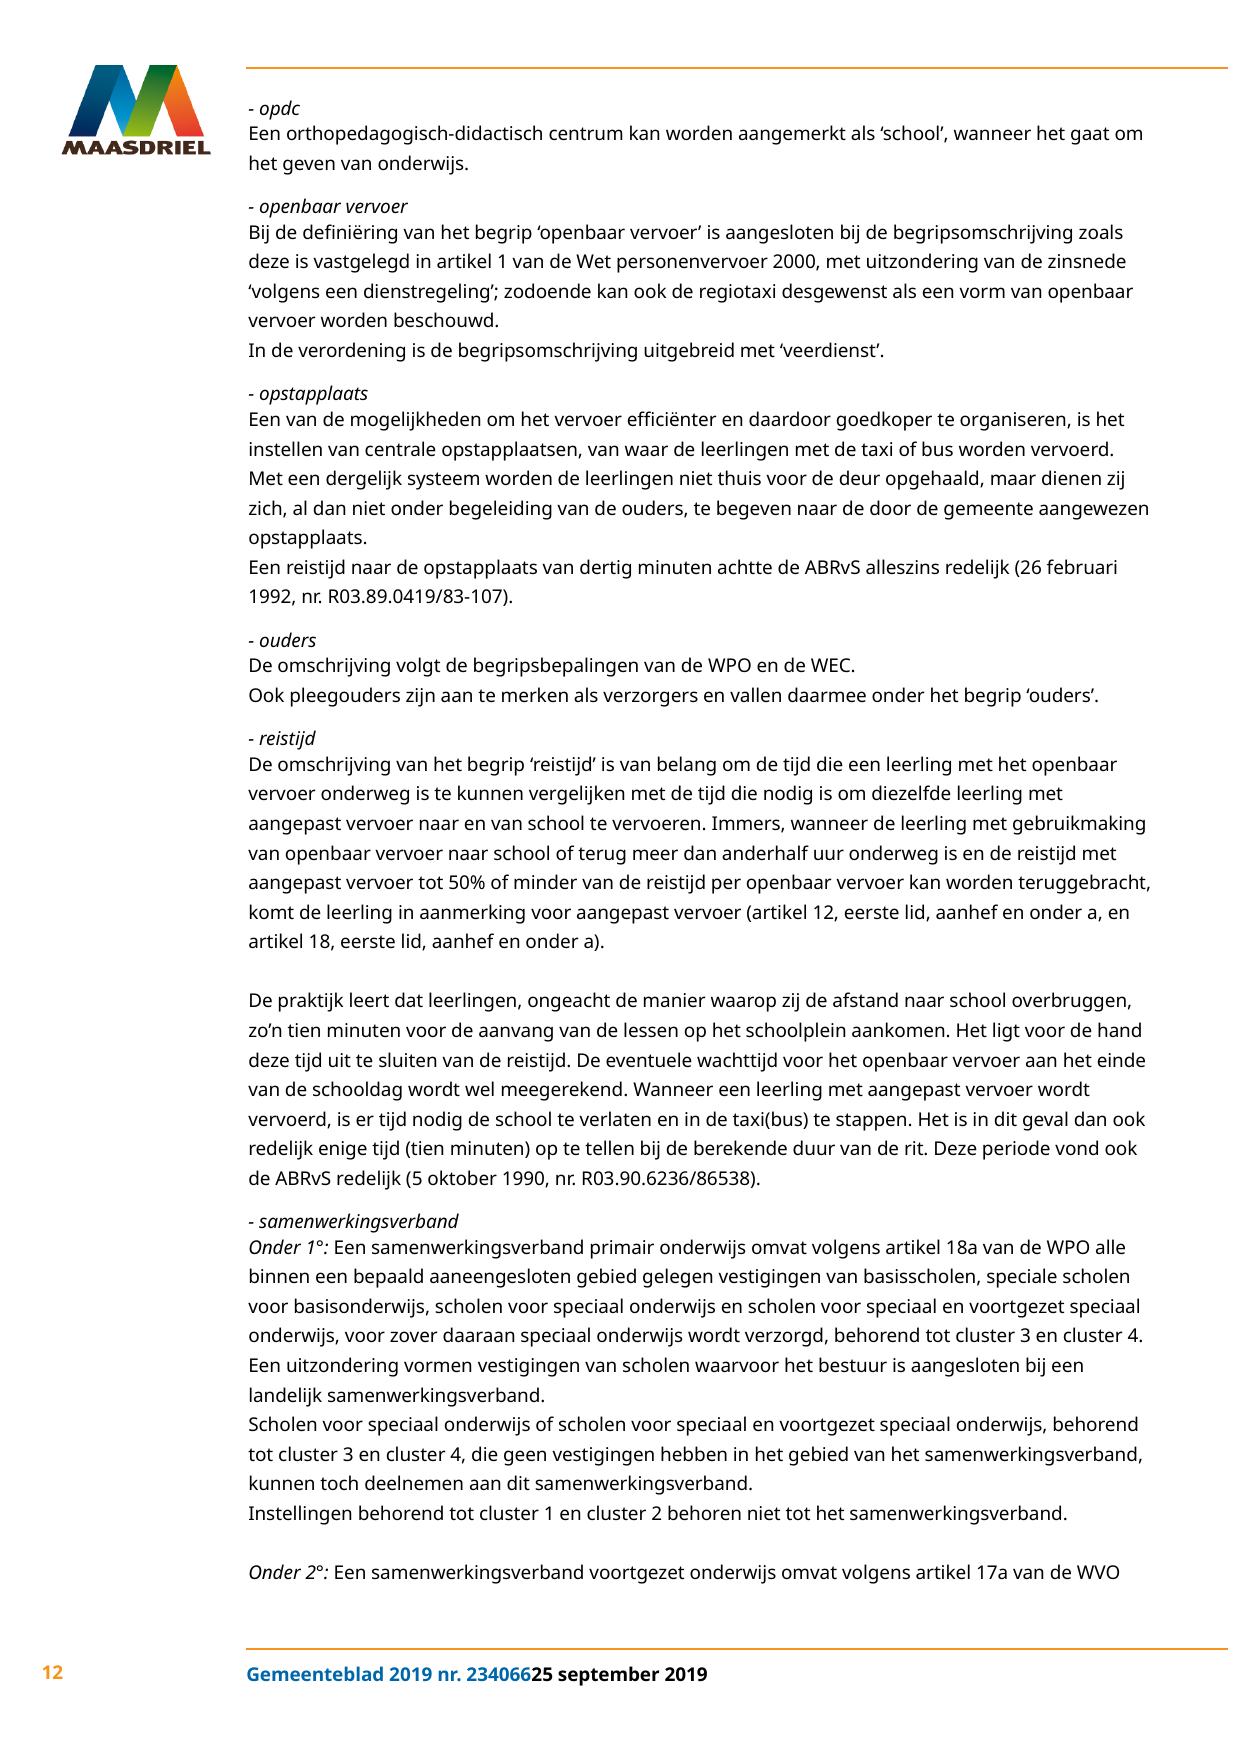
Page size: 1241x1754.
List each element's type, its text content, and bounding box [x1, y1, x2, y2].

text Onder 1°: Een samenwerkingsverband primair onderwijs omvat volgens artikel 18a van de WPO alle binnen een bepaald aaneengesloten gebied gelegen vestigingen van basisscholen, speciale scholen voor basisonderwijs, scholen voor speciaal onderwijs en scholen voor speciaal en voortgezet speciaal onderwijs, voor zover daaraan speciaal onderwijs wordt verzorgd, behorend tot cluster 3 en cluster 4. Een uitzondering vormen vestigingen van scholen waarvoor het bestuur is aangesloten bij een landelijk samenwerkingsverband. [248, 1234, 1152, 1408]
text Instellingen behorend tot cluster 1 en cluster 2 behoren niet tot het samenwerkingsverband. [248, 1500, 1152, 1526]
text Ook pleegouders zijn aan te merken als verzorgers en vallen daarmee onder het begrip ‘ouders’. [248, 682, 1152, 708]
text De omschrijving van het begrip ‘reistijd’ is van belang om de tijd die een leerling met het openbaar vervoer onderweg is te kunnen vergelijken met de tijd die nodig is om diezelfde leerling met aangepast vervoer naar en van school te vervoeren. Immers, wanneer de leerling met gebruikmaking van openbaar vervoer naar school of terug meer dan anderhalf uur onderweg is en de reistijd met aangepast vervoer tot 50% of minder van de reistijd per openbaar vervoer kan worden teruggebracht, komt de leerling in aanmerking voor aangepast vervoer (artikel 12, eerste lid, aanhef en onder a, en artikel 18, eerste lid, aanhef en onder a). [248, 751, 1152, 954]
text De omschrijving volgt de begripsbepalingen van de WPO en de WEC. [248, 652, 1152, 678]
text - ouders [248, 627, 1152, 652]
text In de verordening is de begripsomschrijving uitgebreid met ‘veerdienst’. [248, 337, 1152, 363]
text Een orthopedagogisch-didactisch centrum kan worden aangemerkt als ‘school’, wanneer het gaat om het geven van onderwijs. [248, 121, 1152, 176]
text Onder 2°: Een samenwerkingsverband voortgezet onderwijs omvat volgens artikel 17a van de WVO [248, 1559, 1152, 1585]
text - opdc [248, 95, 1152, 121]
text - reistijd [248, 725, 1152, 751]
text De praktijk leert dat leerlingen, ongeacht de manier waarop zij de afstand naar school overbruggen, zo’n tien minuten voor de aanvang van de lessen op het schoolplein aankomen. Het ligt voor de hand deze tijd uit te sluiten van de reistijd. De eventuele wachttijd voor het openbaar vervoer aan het einde van de schooldag wordt wel meegerekend. Wanneer een leerling met aangepast vervoer wordt vervoerd, is er tijd nodig de school te verlaten en in de taxi(bus) te stappen. Het is in dit geval dan ook redelijk enige tijd (tien minuten) op te tellen bij de berekende duur van de rit. Deze periode vond ook de ABRvS redelijk (5 oktober 1990, nr. R03.90.6236/86538). [248, 988, 1152, 1191]
text Een van de mogelijkheden om het vervoer efficiënter en daardoor goedkoper te organiseren, is het instellen van centrale opstapplaatsen, van waar de leerlingen met de taxi of bus worden vervoerd. Met een dergelijk systeem worden de leerlingen niet thuis voor de deur opgehaald, maar dienen zij zich, al dan niet onder begeleiding van de ouders, te begeven naar de door de gemeente aangewezen opstapplaats. [248, 406, 1152, 550]
picture [41, 47, 231, 172]
text - openbaar vervoer [248, 193, 1152, 219]
text Een reistijd naar de opstapplaats van dertig minuten achtte de ABRvS alleszins redelijk (26 februari 1992, nr. R03.89.0419/83-107). [248, 554, 1152, 609]
text - opstapplaats [248, 380, 1152, 406]
text Scholen voor speciaal onderwijs of scholen voor speciaal en voortgezet speciaal onderwijs, behorend tot cluster 3 en cluster 4, die geen vestigingen hebben in het gebied van het samenwerkingsverband, kunnen toch deelnemen aan dit samenwerkingsverband. [248, 1411, 1152, 1496]
text Bij de definiëring van het begrip ‘openbaar vervoer’ is aangesloten bij de begripsomschrijving zoals deze is vastgelegd in artikel 1 van de Wet personenvervoer 2000, met uitzondering van de zinsnede ‘volgens een dienstregeling’; zodoende kan ook de regiotaxi desgewenst als een vorm van openbaar vervoer worden beschouwd. [248, 219, 1152, 333]
text - samenwerkingsverband [248, 1208, 1152, 1234]
